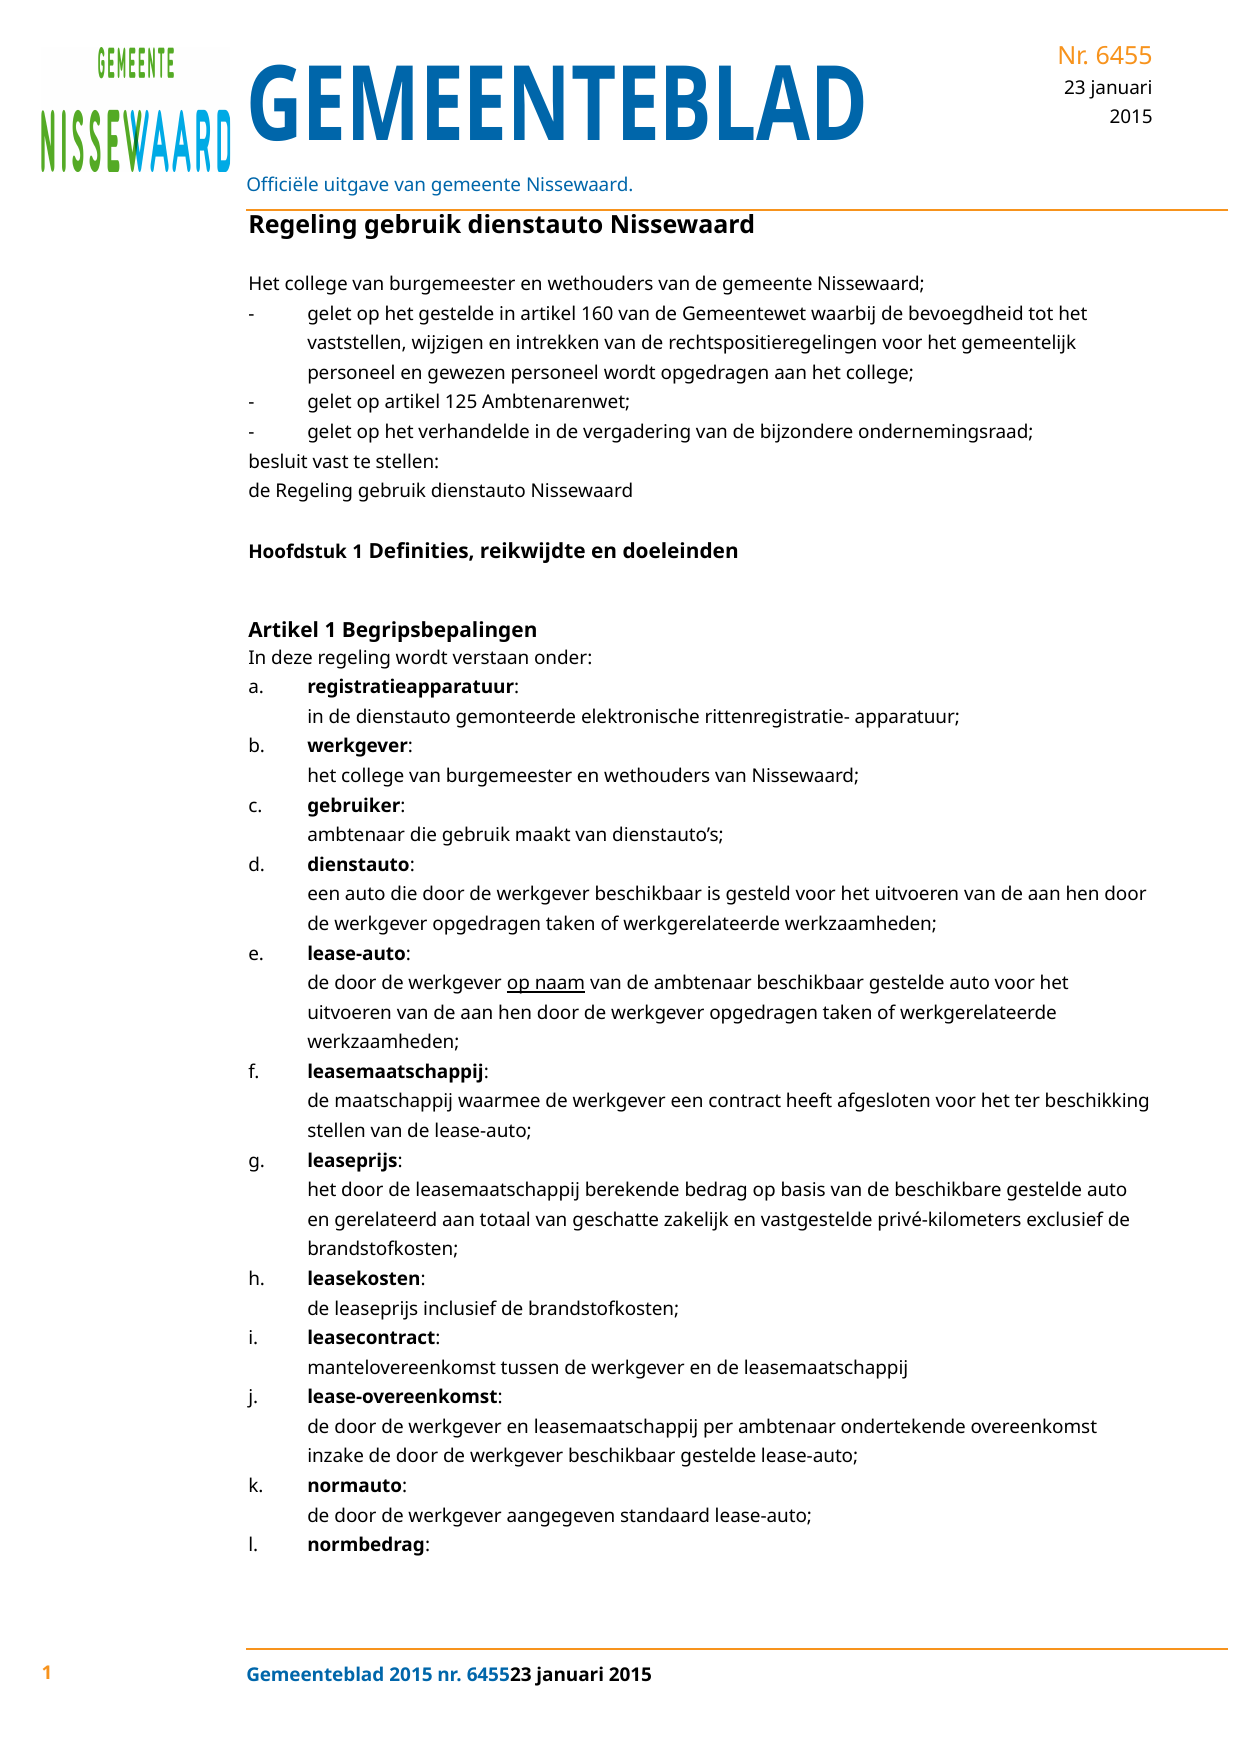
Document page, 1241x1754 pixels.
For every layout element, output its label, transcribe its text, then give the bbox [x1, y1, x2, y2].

text de Regeling gebruik dienstauto Nissewaard [248, 477, 1152, 503]
list de leaseprijs inclusief de brandstofkosten; [248, 1295, 1152, 1320]
text Artikel 1 Begripsbepalingen [248, 615, 1152, 644]
list lease-auto: [248, 940, 1152, 965]
list de maatschappij waarmee de werkgever een contract heeft afgesloten voor het ter beschikking stellen van de lease-auto; [248, 1088, 1152, 1143]
text Het college van burgemeester en wethouders van de gemeente Nissewaard; [248, 270, 1152, 296]
text besluit vast te stellen: [248, 448, 1152, 473]
list de door de werkgever op naam van de ambtenaar beschikbaar gestelde auto voor het uitvoeren van de aan hen door de werkgever opgedragen taken of werkgerelateerde werkzaamheden; [248, 969, 1152, 1054]
list het door de leasemaatschappij berekende bedrag op basis van de beschikbare gestelde auto en gerelateerd aan totaal van geschatte zakelijk en vastgestelde privé-kilometers exclusief de brandstofkosten; [248, 1176, 1152, 1261]
list normauto: [248, 1472, 1152, 1498]
picture [200, 151, 206, 172]
picture [41, 47, 231, 172]
list ambtenaar die gebruik maakt van dienstauto’s; [248, 821, 1152, 847]
picture [176, 157, 187, 172]
list de door de werkgever aangegeven standaard lease-auto; [248, 1502, 1152, 1527]
list gelet op het gestelde in artikel 160 van de Gemeentewet waarbij de bevoegdheid tot het vaststellen, wijzigen en intrekken van de rechtspositieregelingen voor het gemeentelijk personeel en gewezen personeel wordt opgedragen aan het college; [248, 300, 1152, 385]
list gelet op artikel 125 Ambtenarenwet; [248, 389, 1152, 414]
list werkgever: [248, 733, 1152, 758]
list lease-overeenkomst: [248, 1383, 1152, 1409]
list mantelovereenkomst tussen de werkgever en de leasemaatschappij [248, 1354, 1152, 1379]
list registratieapparatuur: [248, 673, 1152, 699]
list leaseprijs: [248, 1147, 1152, 1172]
picture [222, 122, 227, 160]
text In deze regeling wordt verstaan onder: [248, 644, 1152, 669]
list leasekosten: [248, 1265, 1152, 1291]
list normbedrag: [248, 1531, 1152, 1557]
text Regeling gebruik dienstauto Nissewaard [248, 211, 1152, 241]
list de door de werkgever en leasemaatschappij per ambtenaar ondertekende overeenkomst inzake de door de werkgever beschikbaar gestelde lease-auto; [248, 1413, 1152, 1468]
text Hoofdstuk 1 Definities, reikwijdte en doeleinden [248, 537, 1152, 565]
list gebruiker: [248, 792, 1152, 817]
list in de dienstauto gemonteerde elektronische rittenregistratie- apparatuur; [248, 703, 1152, 729]
list dienstauto: [248, 851, 1152, 877]
list leasecontract: [248, 1324, 1152, 1350]
picture [201, 122, 206, 138]
list leasemaatschappij: [248, 1058, 1152, 1084]
list het college van burgemeester en wethouders van Nissewaard; [248, 762, 1152, 788]
picture [154, 157, 165, 172]
list een auto die door de werkgever beschikbaar is gesteld voor het uitvoeren van de aan hen door de werkgever opgedragen taken of werkgerelateerde werkzaamheden; [248, 881, 1152, 936]
list gelet op het verhandelde in de vergadering van de bijzondere ondernemingsraad; [248, 418, 1152, 444]
